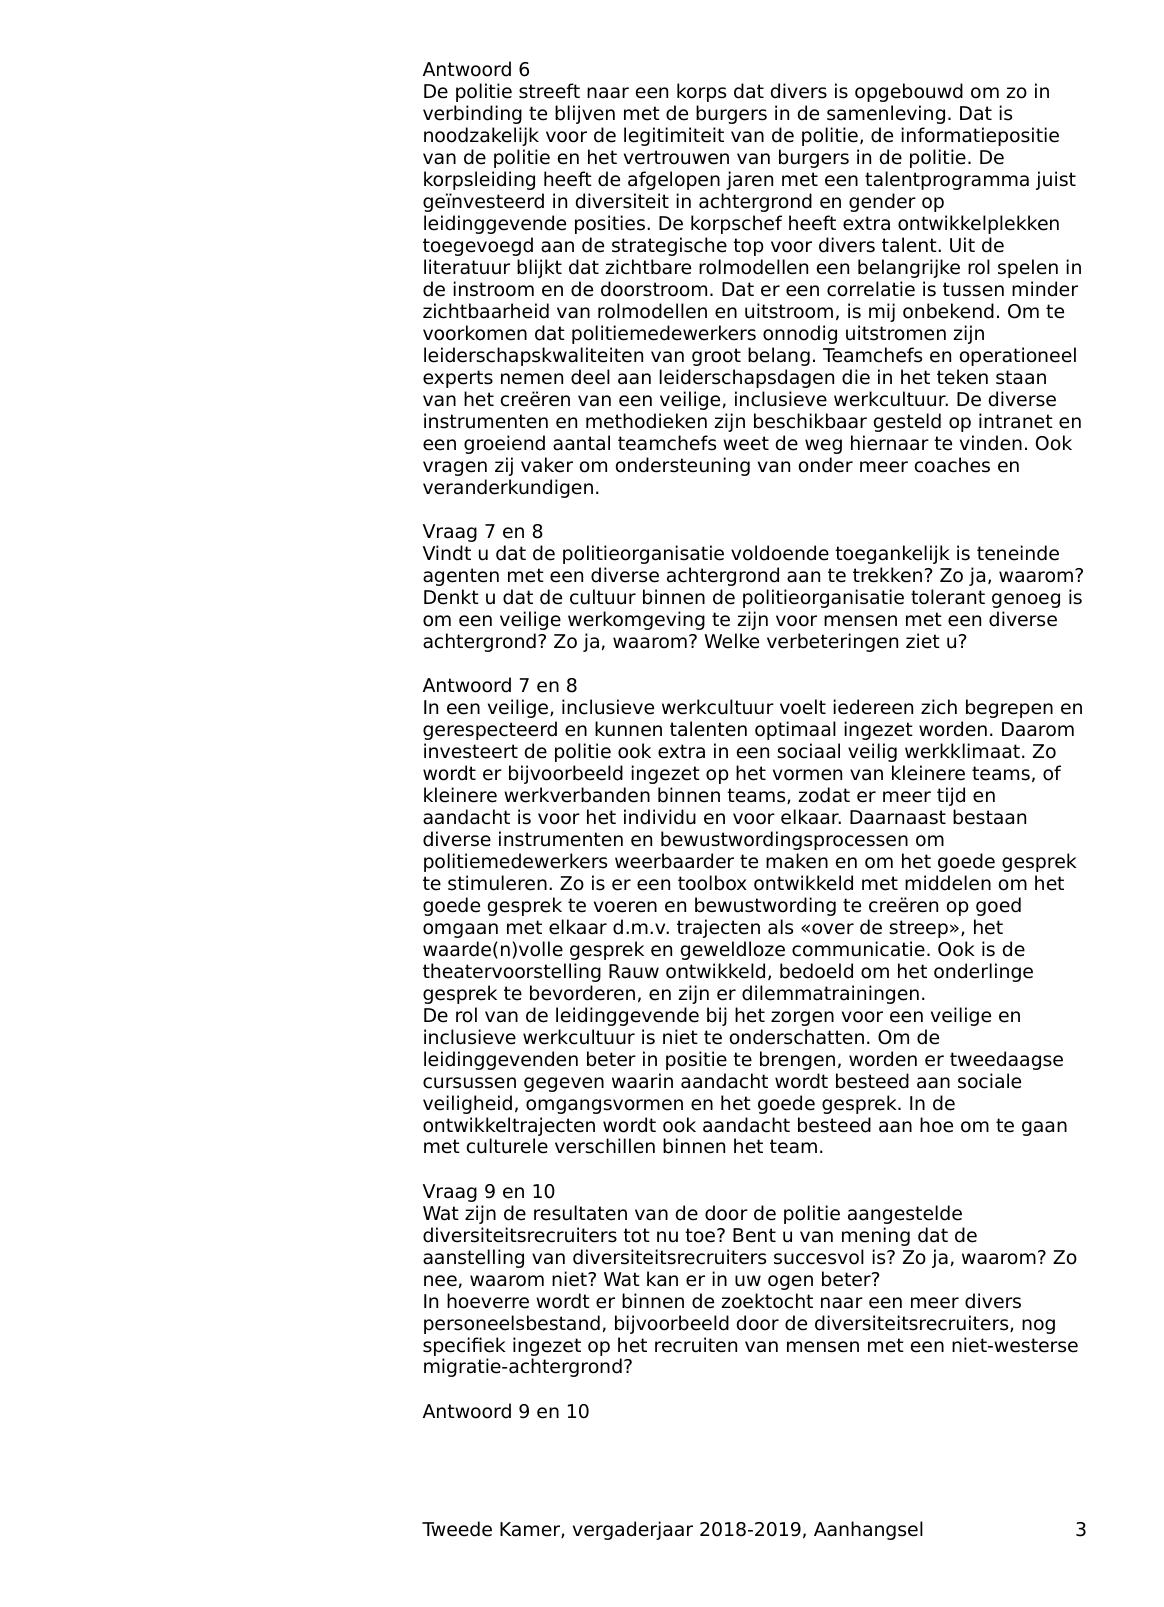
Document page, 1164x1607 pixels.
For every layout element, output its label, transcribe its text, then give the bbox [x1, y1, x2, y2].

text De politie streeft naar een korps dat divers is opgebouwd om zo in verbinding te blijven met de burgers in de samenleving. Dat is noodzakelijk voor de legitimiteit van de politie, de informatiepositie van de politie en het vertrouwen van burgers in de politie. De korpsleiding heeft de afgelopen jaren met een talentprogramma juist geïnvesteerd in diversiteit in achtergrond en gender op leidinggevende posities. De korpschef heeft extra ontwikkelplekken toegevoegd aan de strategische top voor divers talent. Uit de literatuur blijkt dat zichtbare rolmodellen een belangrijke rol spelen in de instroom en de doorstroom. Dat er een correlatie is tussen minder zichtbaarheid van rolmodellen en uitstroom, is mij onbekend. Om te voorkomen dat politiemedewerkers onnodig uitstromen zijn leiderschapskwaliteiten van groot belang. Teamchefs en operationeel experts nemen deel aan leiderschapsdagen die in het teken staan van het creëren van een veilige, inclusieve werkcultuur. De diverse instrumenten en methodieken zijn beschikbaar gesteld op intranet en een groeiend aantal teamchefs weet de weg hiernaar te vinden. Ook vragen zij vaker om ondersteuning van onder meer coaches en veranderkundigen. [422, 81, 1087, 499]
text Antwoord 7 en 8 [422, 675, 1087, 697]
text Vindt u dat de politieorganisatie voldoende toegankelijk is teneinde agenten met een diverse achtergrond aan te trekken? Zo ja, waarom? [422, 543, 1087, 587]
text In een veilige, inclusieve werkcultuur voelt iedereen zich begrepen en gerespecteerd en kunnen talenten optimaal ingezet worden. Daarom investeert de politie ook extra in een sociaal veilig werkklimaat. Zo wordt er bijvoorbeeld ingezet op het vormen van kleinere teams, of kleinere werkverbanden binnen teams, zodat er meer tijd en aandacht is voor het individu en voor elkaar. Daarnaast bestaan diverse instrumenten en bewustwordingsprocessen om politiemedewerkers weerbaarder te maken en om het goede gesprek te stimuleren. Zo is er een toolbox ontwikkeld met middelen om het goede gesprek te voeren en bewustwording te creëren op goed omgaan met elkaar d.m.v. trajecten als «over de streep», het waarde(n)volle gesprek en geweldloze communicatie. Ook is de theatervoorstelling Rauw ontwikkeld, bedoeld om het onderlinge gesprek te bevorderen, en zijn er dilemmatrainingen. [422, 697, 1087, 1004]
text Antwoord 6 [422, 59, 1087, 81]
text Vraag 9 en 10 [422, 1181, 1087, 1203]
text Denkt u dat de cultuur binnen de politieorganisatie tolerant genoeg is om een veilige werkomgeving te zijn voor mensen met een diverse achtergrond? Zo ja, waarom? Welke verbeteringen ziet u? [422, 587, 1087, 653]
text In hoeverre wordt er binnen de zoektocht naar een meer divers personeelsbestand, bijvoorbeeld door de diversiteitsrecruiters, nog specifiek ingezet op het recruiten van mensen met een niet-westerse migratie-achtergrond? [422, 1291, 1087, 1378]
text Vraag 7 en 8 [422, 521, 1087, 543]
text De rol van de leidinggevende bij het zorgen voor een veilige en inclusieve werkcultuur is niet te onderschatten. Om de leidinggevenden beter in positie te brengen, worden er tweedaagse cursussen gegeven waarin aandacht wordt besteed aan sociale veiligheid, omgangsvormen en het goede gesprek. In de ontwikkeltrajecten wordt ook aandacht besteed aan hoe om te gaan met culturele verschillen binnen het team. [422, 1004, 1087, 1158]
text Antwoord 9 en 10 [422, 1401, 1087, 1423]
text Wat zijn de resultaten van de door de politie aangestelde diversiteitsrecruiters tot nu toe? Bent u van mening dat de aanstelling van diversiteitsrecruiters succesvol is? Zo ja, waarom? Zo nee, waarom niet? Wat kan er in uw ogen beter? [422, 1203, 1087, 1291]
